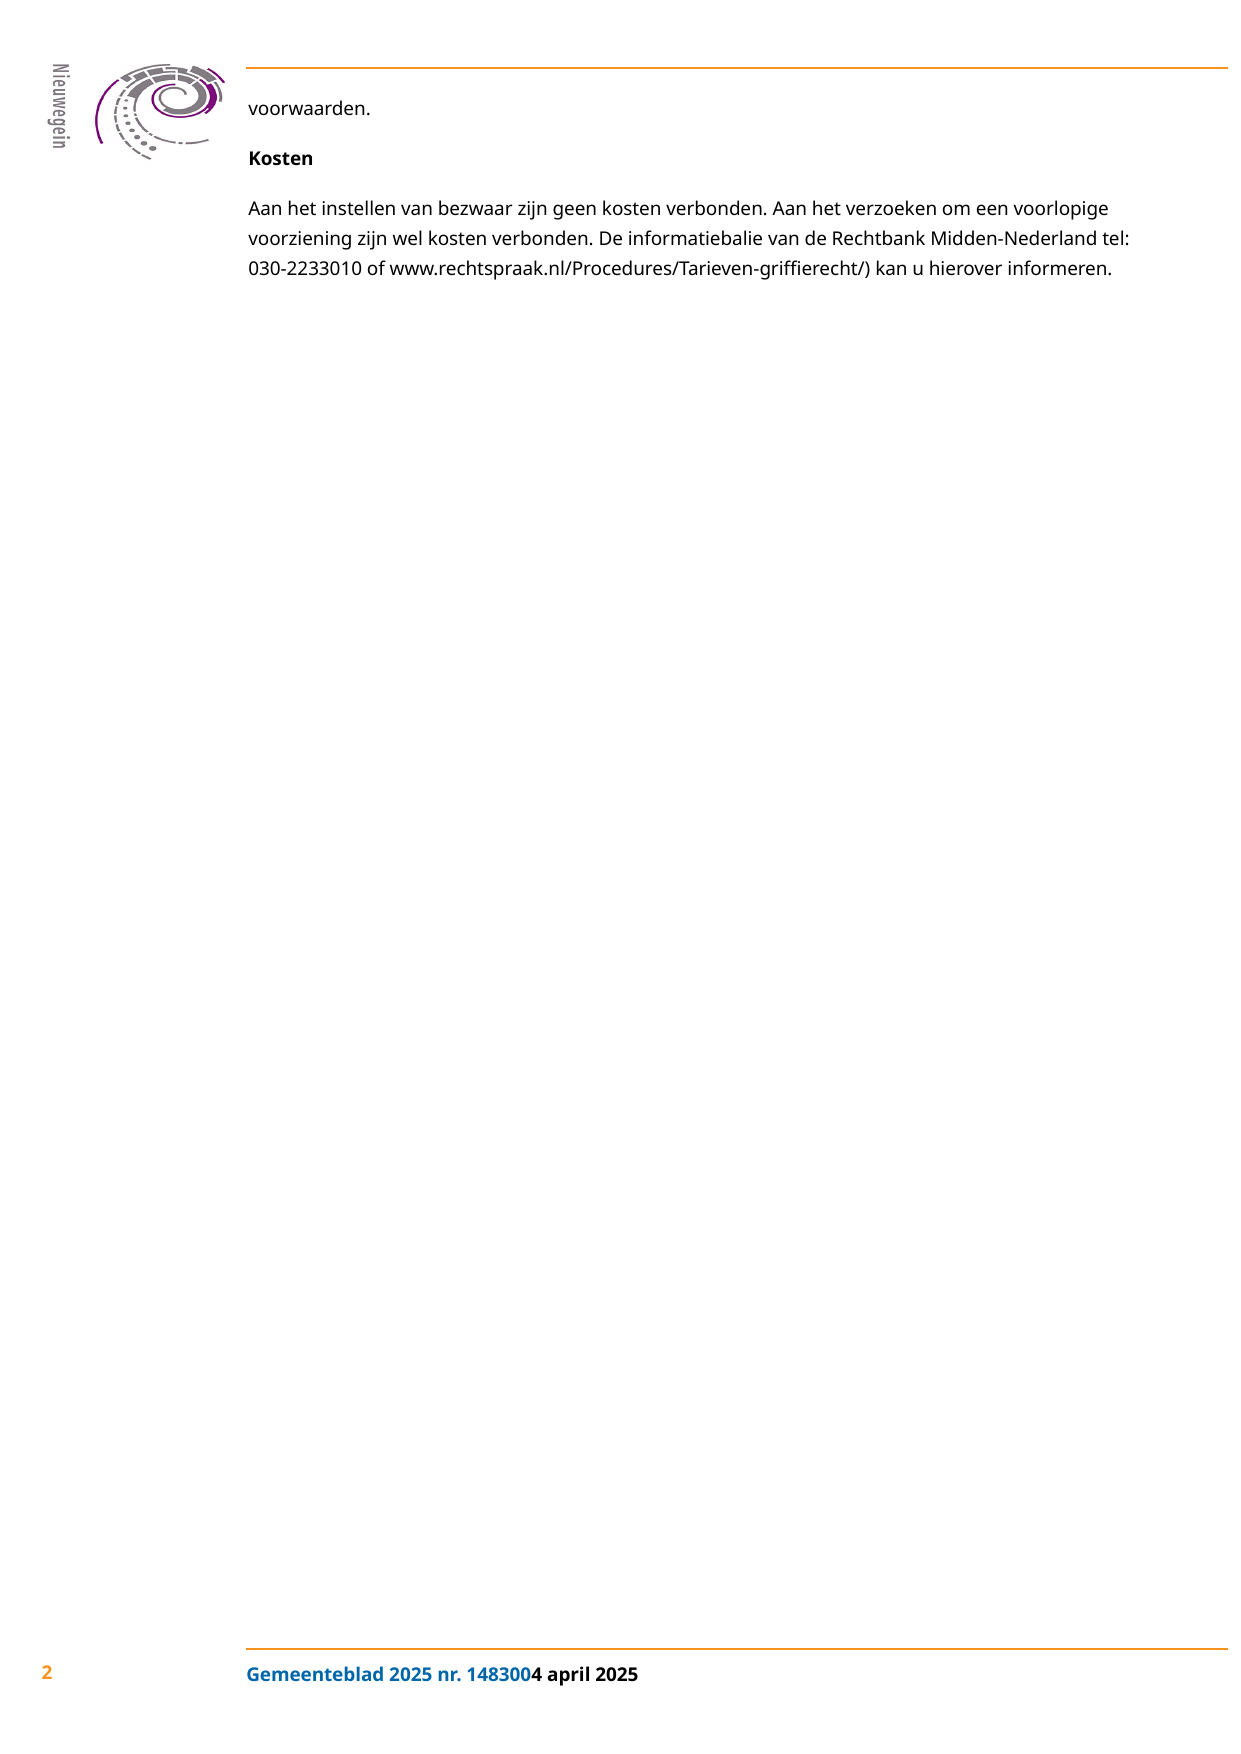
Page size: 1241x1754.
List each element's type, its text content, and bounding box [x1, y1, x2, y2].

picture [41, 47, 231, 172]
text Aan het instellen van bezwaar zijn geen kosten verbonden. Aan het verzoeken om een voorlopige voorziening zijn wel kosten verbonden. De informatiebalie van de Rechtbank Midden-Nederland tel: 030-2233010 of www.rechtspraak.nl/Procedures/Tarieven-griffierecht/) kan u hierover informeren. [248, 196, 1152, 281]
text voorwaarden. [248, 95, 1152, 121]
text Kosten [248, 145, 1152, 171]
